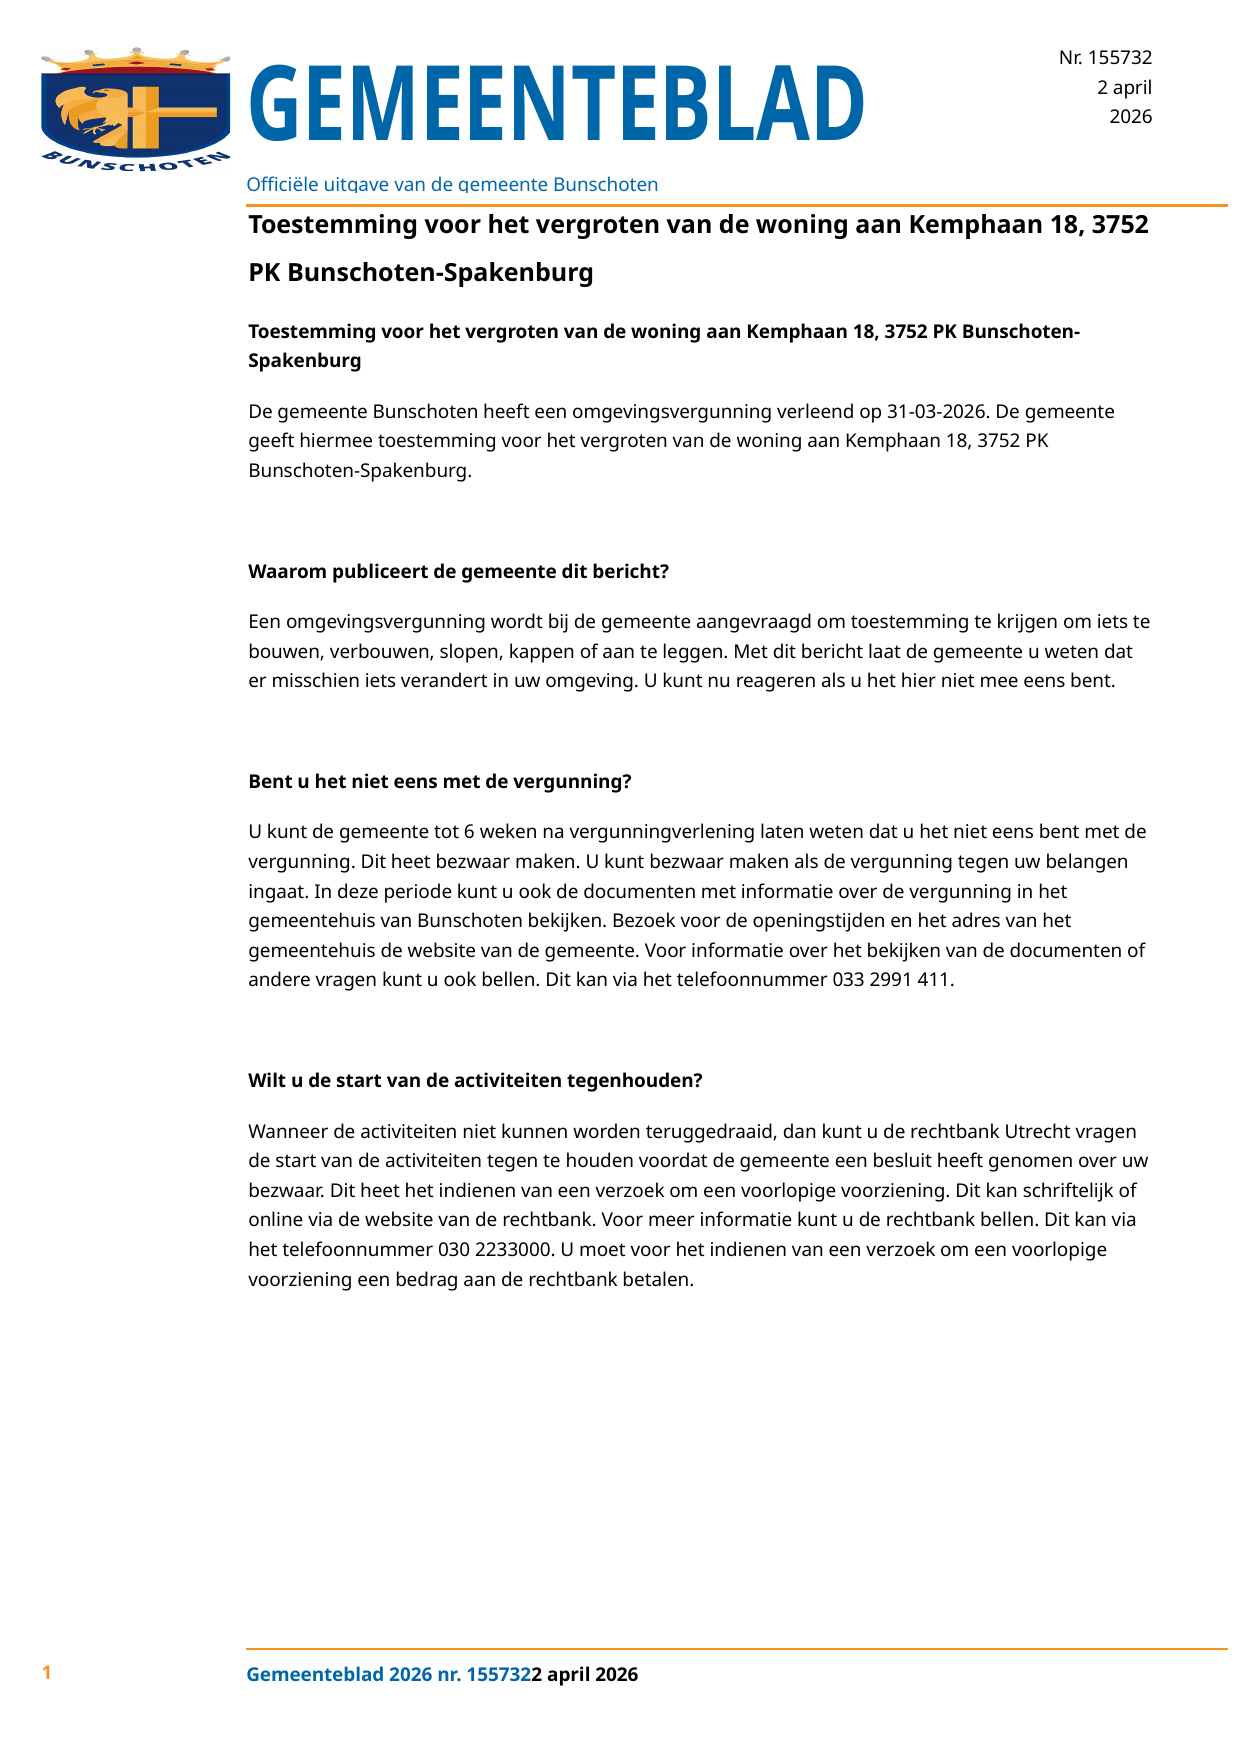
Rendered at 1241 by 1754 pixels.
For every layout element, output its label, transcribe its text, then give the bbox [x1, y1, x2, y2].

text De gemeente Bunschoten heeft een omgevingsvergunning verleend op 31-03-2026. De gemeente geeft hiermee toestemming voor het vergroten van de woning aan Kemphaan 18, 3752 PK Bunschoten-Spakenburg. [248, 398, 1152, 483]
text Toestemming voor het vergroten van de woning aan Kemphaan 18, 3752 PK Bunschoten-Spakenburg [248, 318, 1152, 373]
picture [41, 47, 231, 172]
text Een omgevingsvergunning wordt bij de gemeente aangevraagd om toestemming te krijgen om iets te bouwen, verbouwen, slopen, kappen of aan te leggen. Met dit bericht laat de gemeente u weten dat er misschien iets verandert in uw omgeving. U kunt nu reageren als u het hier niet mee eens bent. [248, 608, 1152, 693]
text Bent u het niet eens met de vergunning? [248, 768, 1152, 794]
text U kunt de gemeente tot 6 weken na vergunningverlening laten weten dat u het niet eens bent met de vergunning. Dit heet bezwaar maken. U kunt bezwaar maken als de vergunning tegen uw belangen ingaat. In deze periode kunt u ook de documenten met informatie over de vergunning in het gemeentehuis van Bunschoten bekijken. Bezoek voor de openingstijden en het adres van het gemeentehuis de website van de gemeente. Voor informatie over het bekijken van de documenten of andere vragen kunt u ook bellen. Dit kan via het telefoonnummer 033 2991 411. [248, 819, 1152, 992]
text Waarom publiceert de gemeente dit bericht? [248, 558, 1152, 584]
text Wilt u de start van de activiteiten tegenhouden? [248, 1067, 1152, 1093]
text Toestemming voor het vergroten van de woning aan Kemphaan 18, 3752 PK Bunschoten-Spakenburg [248, 207, 1152, 288]
text Wanneer de activiteiten niet kunnen worden teruggedraaid, dan kunt u de rechtbank Utrecht vragen de start van de activiteiten tegen te houden voordat de gemeente een besluit heeft genomen over uw bezwaar. Dit heet het indienen van een verzoek om een voorlopige voorziening. Dit kan schriftelijk of online via de website van de rechtbank. Voor meer informatie kunt u de rechtbank bellen. Dit kan via het telefoonnummer 030 2233000. U moet voor het indienen van een verzoek om een voorlopige voorziening een bedrag aan de rechtbank betalen. [248, 1118, 1152, 1292]
